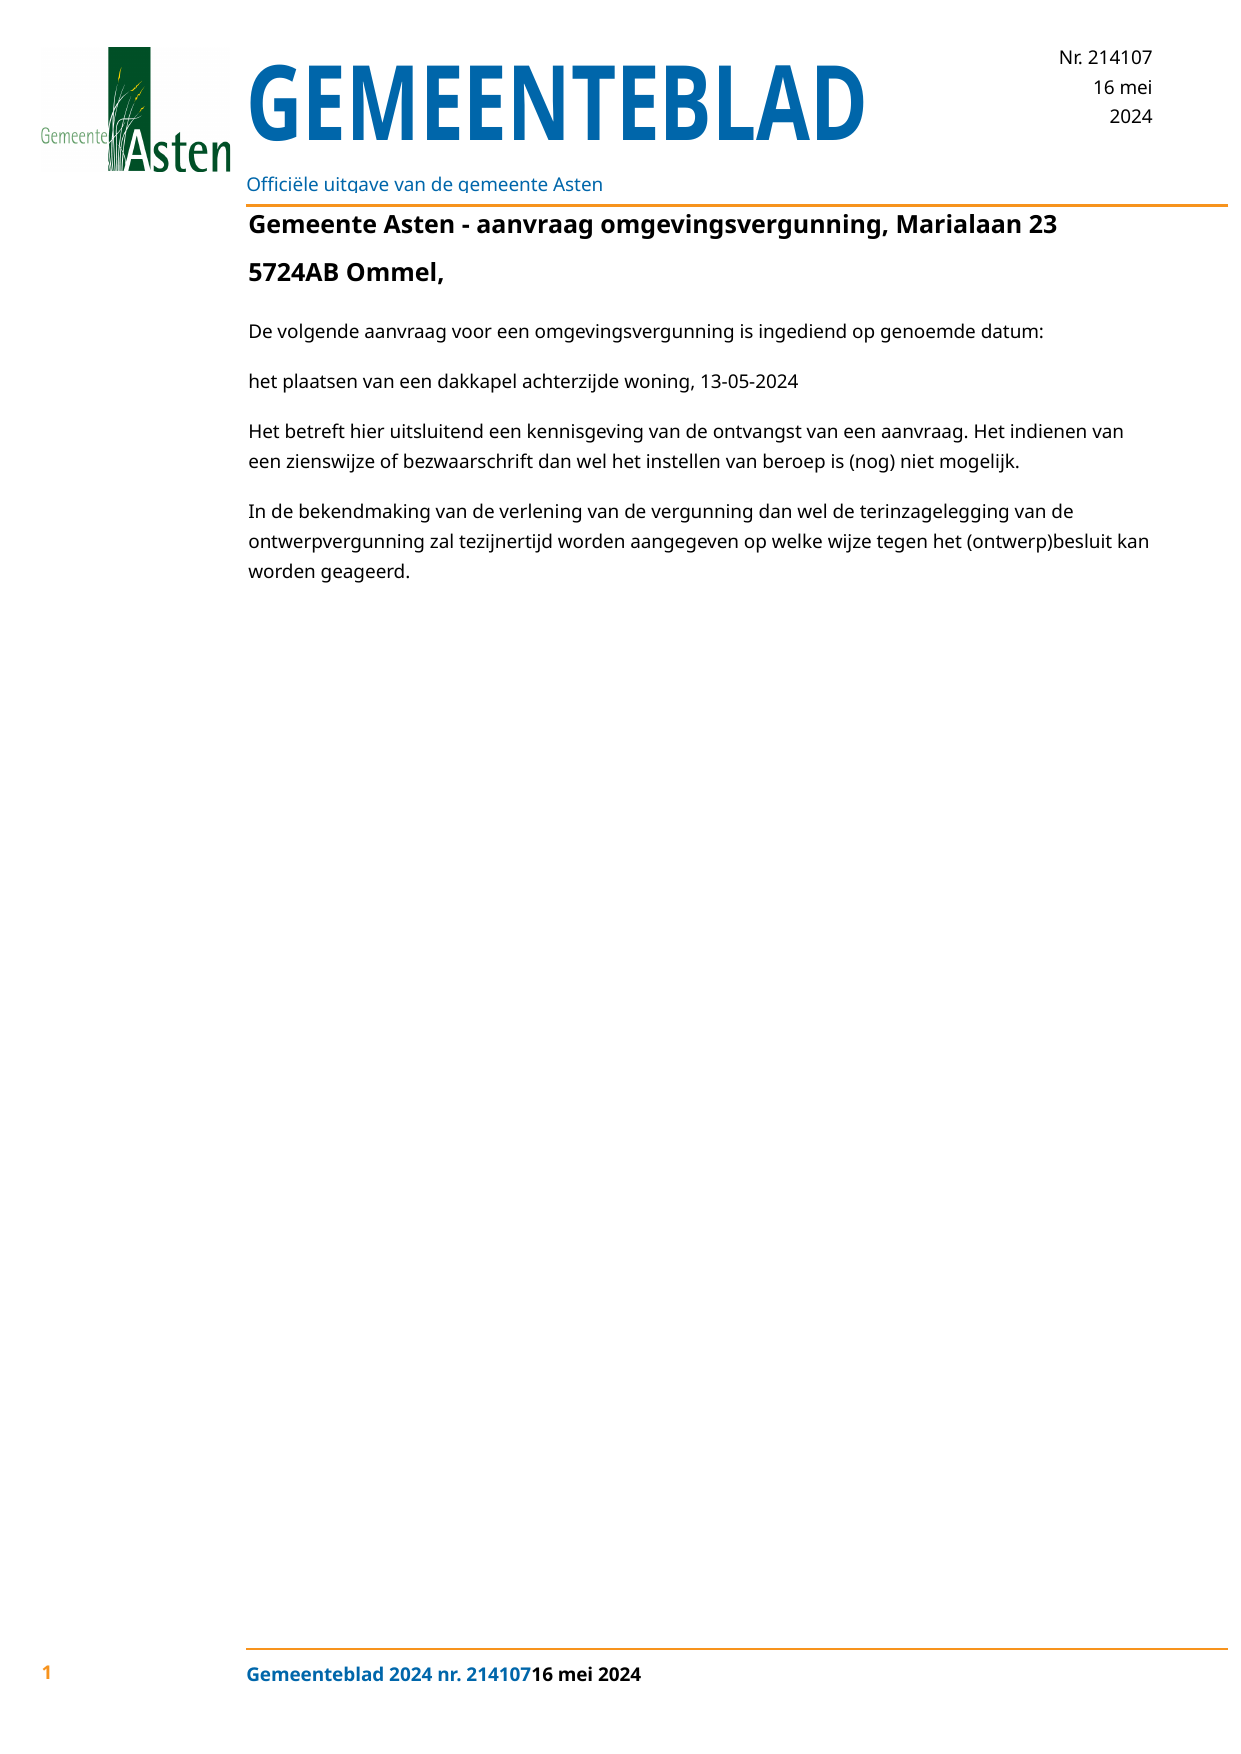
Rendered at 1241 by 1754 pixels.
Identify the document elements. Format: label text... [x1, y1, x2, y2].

text het plaatsen van een dakkapel achterzijde woning, 13-05-2024 [248, 368, 1152, 394]
picture [41, 47, 231, 172]
text Het betreft hier uitsluitend een kennisgeving van de ontvangst van een aanvraag. Het indienen van een zienswijze of bezwaarschrift dan wel het instellen van beroep is (nog) niet mogelijk. [248, 419, 1152, 474]
text De volgende aanvraag voor een omgevingsvergunning is ingediend op genoemde datum: [248, 318, 1152, 344]
text In de bekendmaking van de verlening van de vergunning dan wel de terinzagelegging van de ontwerpvergunning zal tezijnertijd worden aangegeven op welke wijze tegen het (ontwerp)besluit kan worden geageerd. [248, 499, 1152, 584]
text Gemeente Asten - aanvraag omgevingsvergunning, Marialaan 23 5724AB Ommel, [248, 207, 1152, 288]
